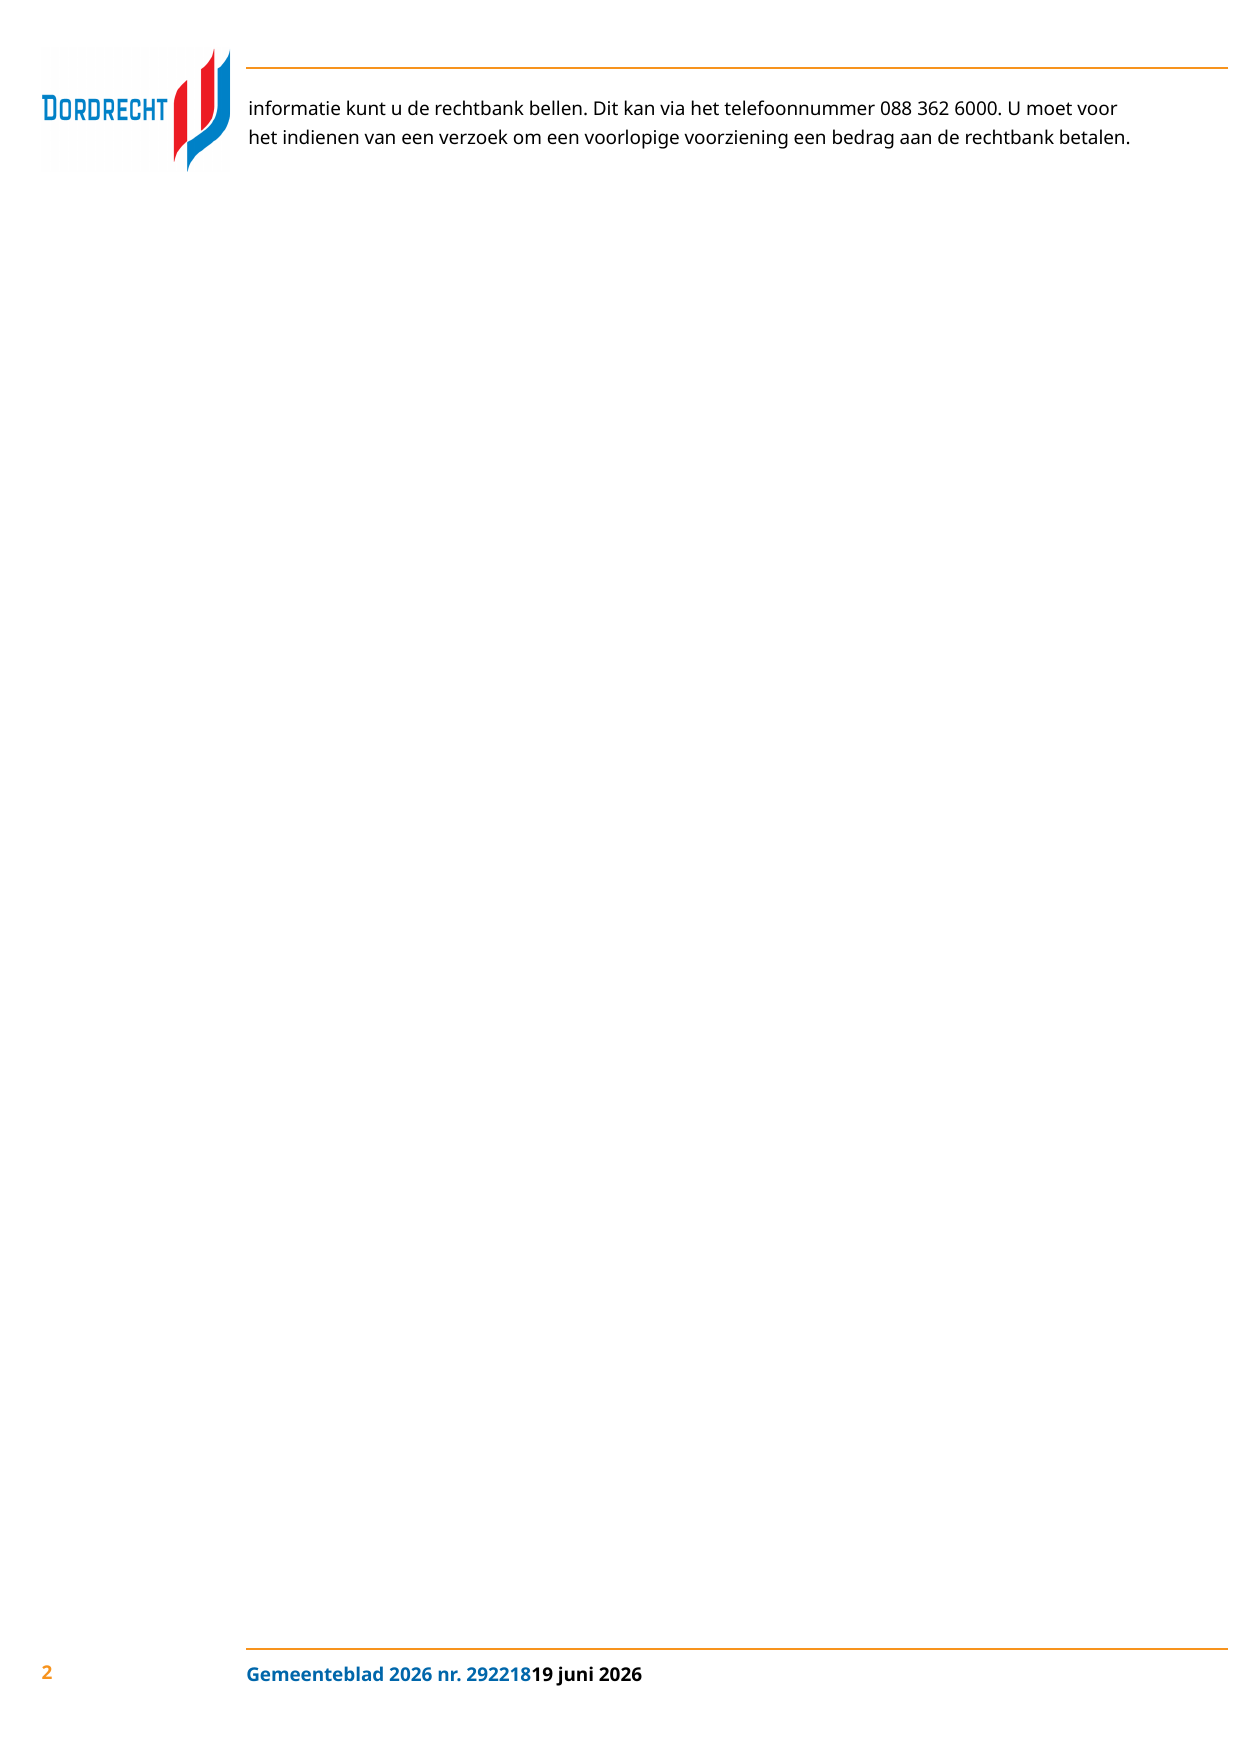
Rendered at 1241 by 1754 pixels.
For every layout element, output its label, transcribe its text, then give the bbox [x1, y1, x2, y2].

text informatie kunt u de rechtbank bellen. Dit kan via het telefoonnummer 088 362 6000. U moet voor het indienen van een verzoek om een voorlopige voorziening een bedrag aan de rechtbank betalen. [248, 95, 1152, 150]
picture [41, 47, 231, 172]
